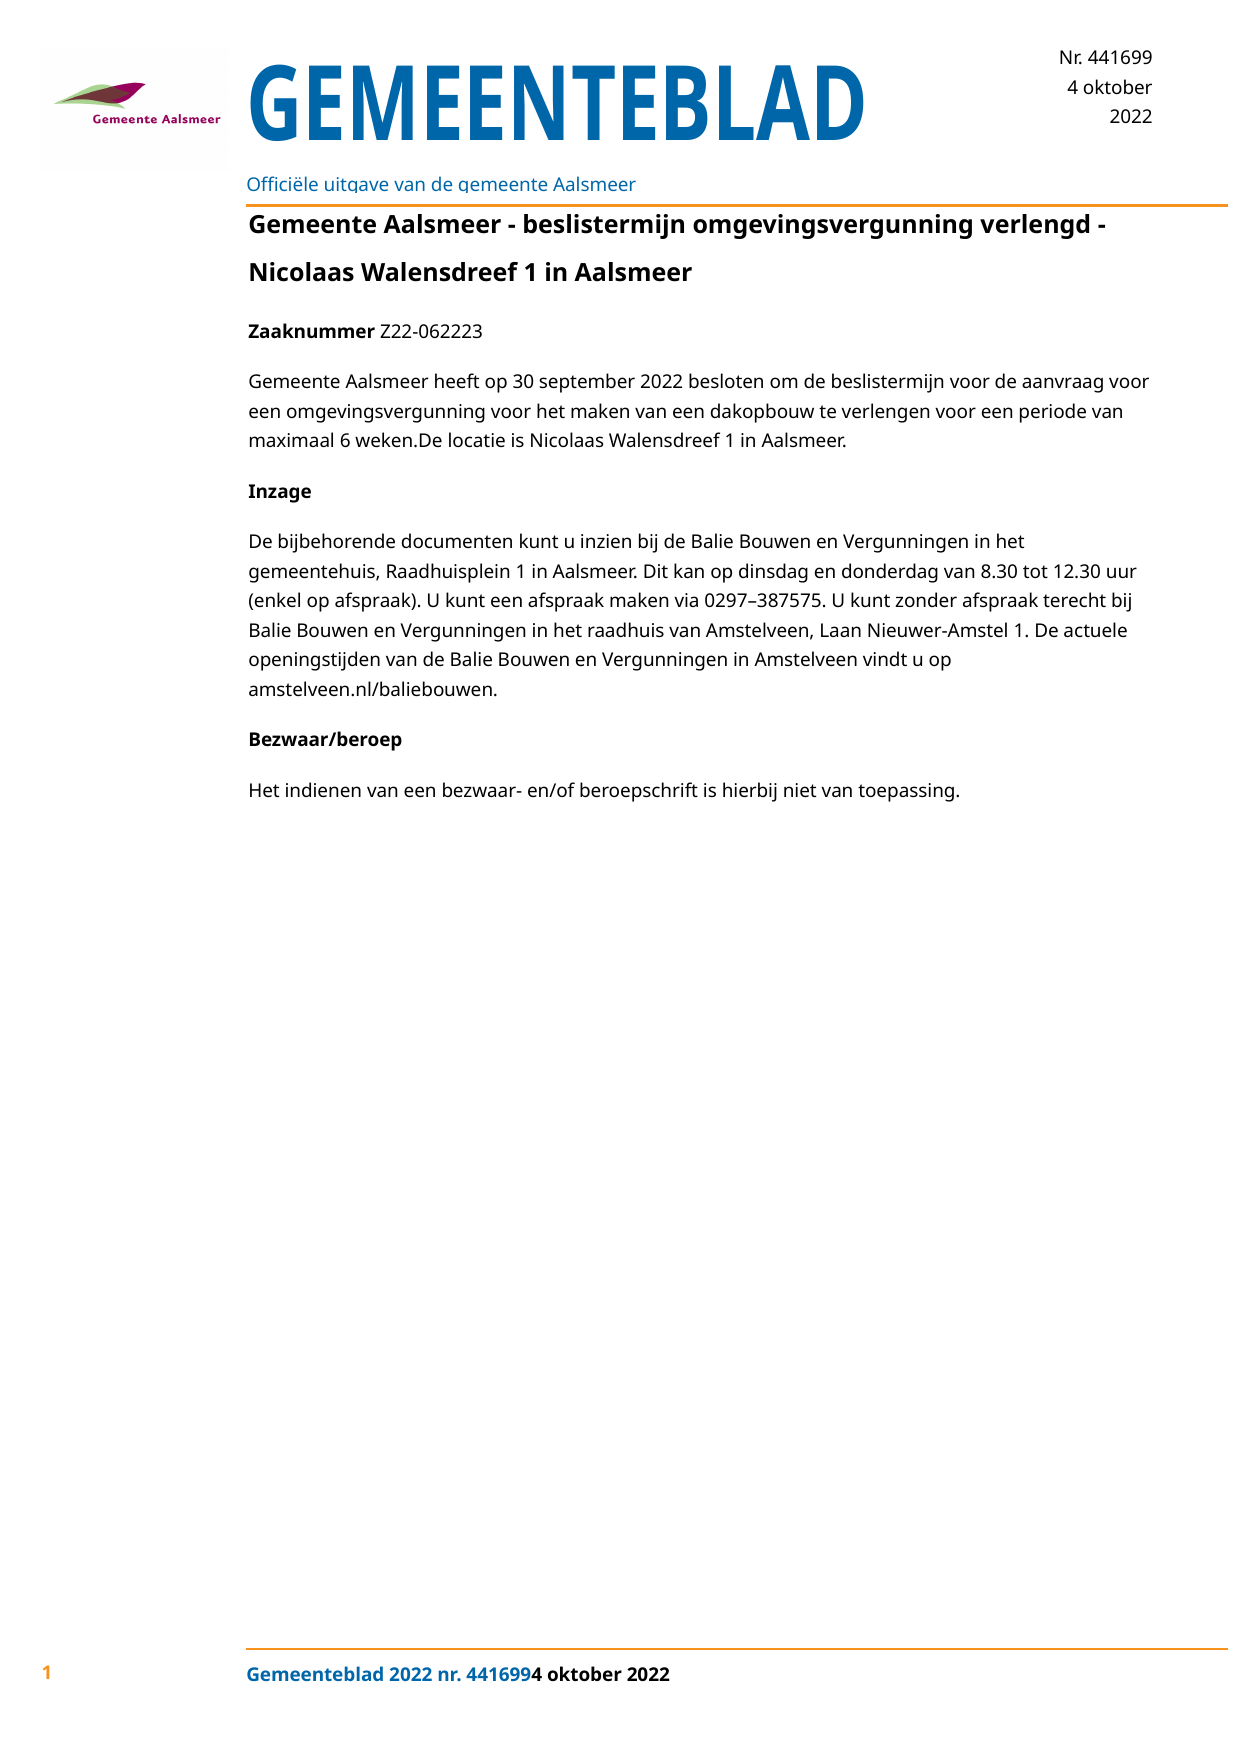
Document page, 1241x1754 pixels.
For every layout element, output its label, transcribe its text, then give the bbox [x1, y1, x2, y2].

text Gemeente Aalsmeer heeft op 30 september 2022 besloten om de beslistermijn voor de aanvraag voor een omgevingsvergunning voor het maken van een dakopbouw te verlengen voor een periode van maximaal 6 weken.De locatie is Nicolaas Walensdreef 1 in Aalsmeer. [248, 368, 1152, 453]
text De bijbehorende documenten kunt u inzien bij de Balie Bouwen en Vergunningen in het gemeentehuis, Raadhuisplein 1 in Aalsmeer. Dit kan op dinsdag en donderdag van 8.30 tot 12.30 uur (enkel op afspraak). U kunt een afspraak maken via 0297–387575. U kunt zonder afspraak terecht bij Balie Bouwen en Vergunningen in het raadhuis van Amstelveen, Laan Nieuwer-Amstel 1. De actuele openingstijden van de Balie Bouwen en Vergunningen in Amstelveen vindt u op amstelveen.nl/baliebouwen. [248, 528, 1152, 702]
picture [41, 47, 231, 172]
text Zaaknummer Z22-062223 [248, 318, 1152, 344]
text Gemeente Aalsmeer - beslistermijn omgevingsvergunning verlengd - Nicolaas Walensdreef 1 in Aalsmeer [248, 207, 1152, 288]
text Het indienen van een bezwaar- en/of beroepschrift is hierbij niet van toepassing. [248, 777, 1152, 803]
text Bezwaar/beroep [248, 727, 1152, 752]
text Inzage [248, 478, 1152, 504]
